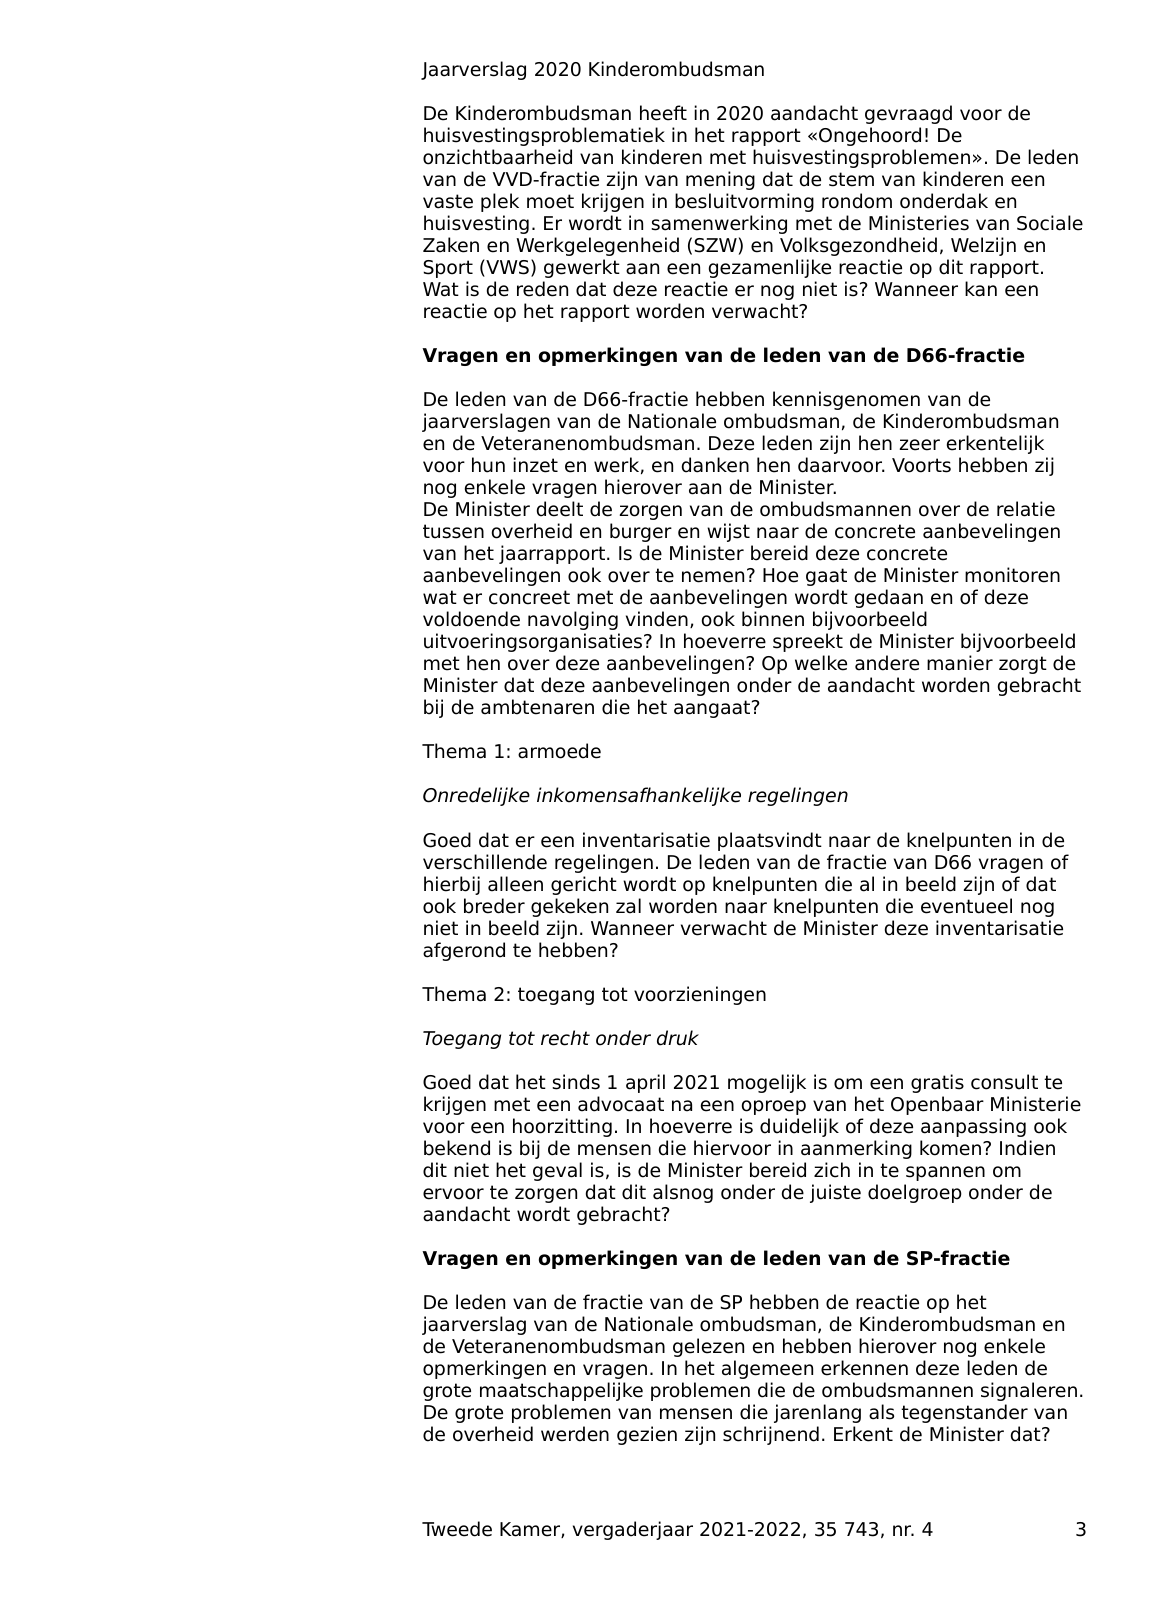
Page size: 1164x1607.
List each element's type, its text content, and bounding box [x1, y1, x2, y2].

text De leden van de fractie van de SP hebben de reactie op het jaarverslag van de Nationale ombudsman, de Kinderombudsman en de Veteranenombudsman gelezen en hebben hierover nog enkele opmerkingen en vragen. In het algemeen erkennen deze leden de grote maatschappelijke problemen die de ombudsmannen signaleren. De grote problemen van mensen die jarenlang als tegenstander van de overheid werden gezien zijn schrijnend. Erkent de Minister dat? [422, 1292, 1087, 1446]
text De leden van de D66-fractie hebben kennisgenomen van de jaarverslagen van de Nationale ombudsman, de Kinderombudsman en de Veteranenombudsman. Deze leden zijn hen zeer erkentelijk voor hun inzet en werk, en danken hen daarvoor. Voorts hebben zij nog enkele vragen hierover aan de Minister. [422, 389, 1087, 499]
subtitle Vragen en opmerkingen van de leden van de SP-fractie [422, 1248, 1087, 1270]
text De Minister deelt de zorgen van de ombudsmannen over de relatie tussen overheid en burger en wijst naar de concrete aanbevelingen van het jaarrapport. Is de Minister bereid deze concrete aanbevelingen ook over te nemen? Hoe gaat de Minister monitoren wat er concreet met de aanbevelingen wordt gedaan en of deze voldoende navolging vinden, ook binnen bijvoorbeeld uitvoeringsorganisaties? In hoeverre spreekt de Minister bijvoorbeeld met hen over deze aanbevelingen? Op welke andere manier zorgt de Minister dat deze aanbevelingen onder de aandacht worden gebracht bij de ambtenaren die het aangaat? [422, 499, 1087, 719]
subtitle Thema 2: toegang tot voorzieningen [422, 984, 1087, 1006]
text Goed dat er een inventarisatie plaatsvindt naar de knelpunten in de verschillende regelingen. De leden van de fractie van D66 vragen of hierbij alleen gericht wordt op knelpunten die al in beeld zijn of dat ook breder gekeken zal worden naar knelpunten die eventueel nog niet in beeld zijn. Wanneer verwacht de Minister deze inventarisatie afgerond te hebben? [422, 829, 1087, 961]
subtitle Jaarverslag 2020 Kinderombudsman [422, 59, 1087, 81]
text Goed dat het sinds 1 april 2021 mogelijk is om een gratis consult te krijgen met een advocaat na een oproep van het Openbaar Ministerie voor een hoorzitting. In hoeverre is duidelijk of deze aanpassing ook bekend is bij de mensen die hiervoor in aanmerking komen? Indien dit niet het geval is, is de Minister bereid zich in te spannen om ervoor te zorgen dat dit alsnog onder de juiste doelgroep onder de aandacht wordt gebracht? [422, 1072, 1087, 1226]
text De Kinderombudsman heeft in 2020 aandacht gevraagd voor de huisvestingsproblematiek in het rapport «Ongehoord! De onzichtbaarheid van kinderen met huisvestingsproblemen». De leden van de VVD-fractie zijn van mening dat de stem van kinderen een vaste plek moet krijgen in besluitvorming rondom onderdak en huisvesting. Er wordt in samenwerking met de Ministeries van Sociale Zaken en Werkgelegenheid (SZW) en Volksgezondheid, Welzijn en Sport (VWS) gewerkt aan een gezamenlijke reactie op dit rapport. Wat is de reden dat deze reactie er nog niet is? Wanneer kan een reactie op het rapport worden verwacht? [422, 103, 1087, 323]
subtitle Thema 1: armoede [422, 741, 1087, 763]
subtitle Onredelijke inkomensafhankelijke regelingen [422, 785, 1087, 807]
subtitle Vragen en opmerkingen van de leden van de D66-fractie [422, 345, 1087, 367]
subtitle Toegang tot recht onder druk [422, 1028, 1087, 1050]
